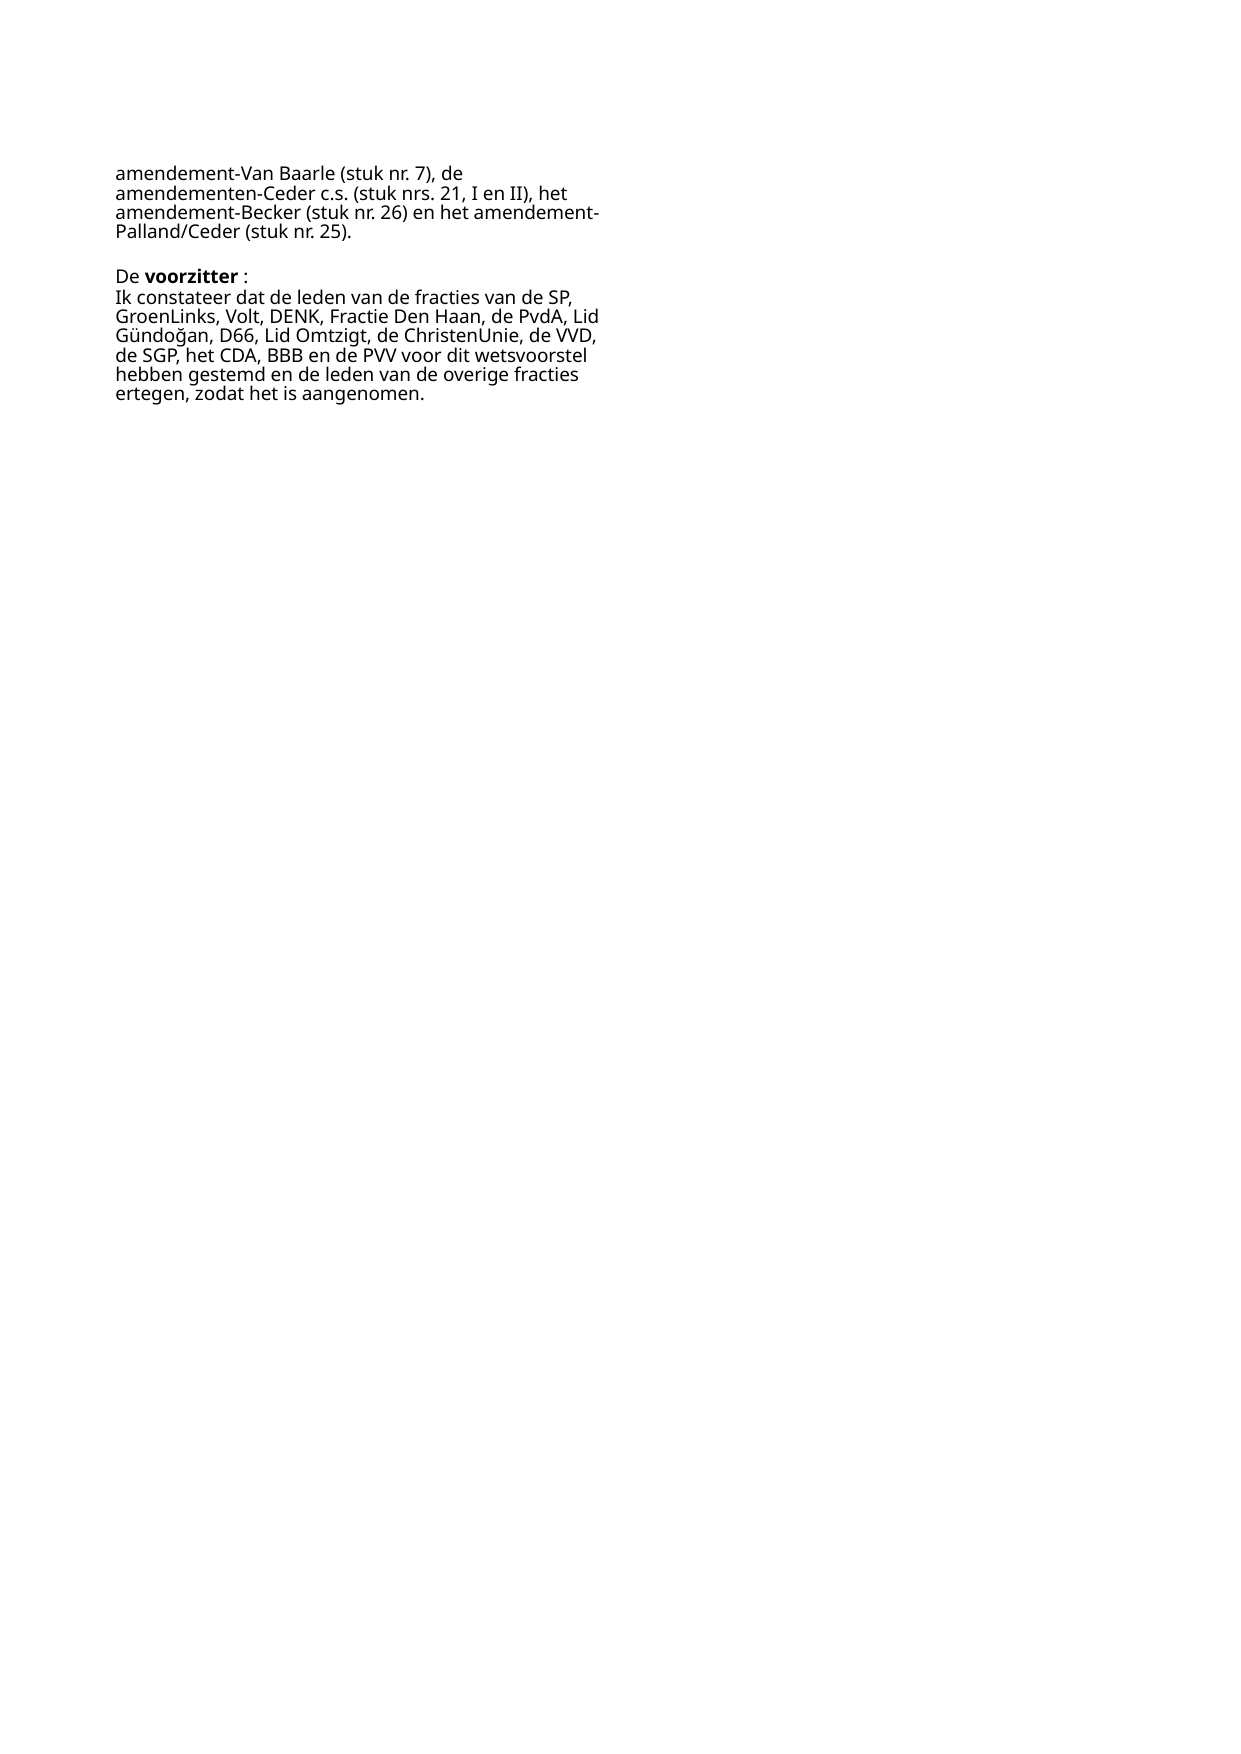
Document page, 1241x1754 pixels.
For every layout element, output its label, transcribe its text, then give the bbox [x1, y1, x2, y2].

text amendement-Van Baarle (stuk nr. 7), de amendementen-Ceder c.s. (stuk nrs. 21, I en II), het amendement-Becker (stuk nr. 26) en het amendement-Palland/Ceder (stuk nr. 25). [115, 165, 605, 242]
text Ik constateer dat de leden van de fracties van de SP, GroenLinks, Volt, DENK, Fractie Den Haan, de PvdA, Lid Gündoğan, D66, Lid Omtzigt, de ChristenUnie, de VVD, de SGP, het CDA, BBB en de PVV voor dit wetsvoorstel hebben gestemd en de leden van de overige fracties ertegen, zodat het is aangenomen. [115, 289, 605, 404]
text De voorzitter : [115, 263, 605, 289]
